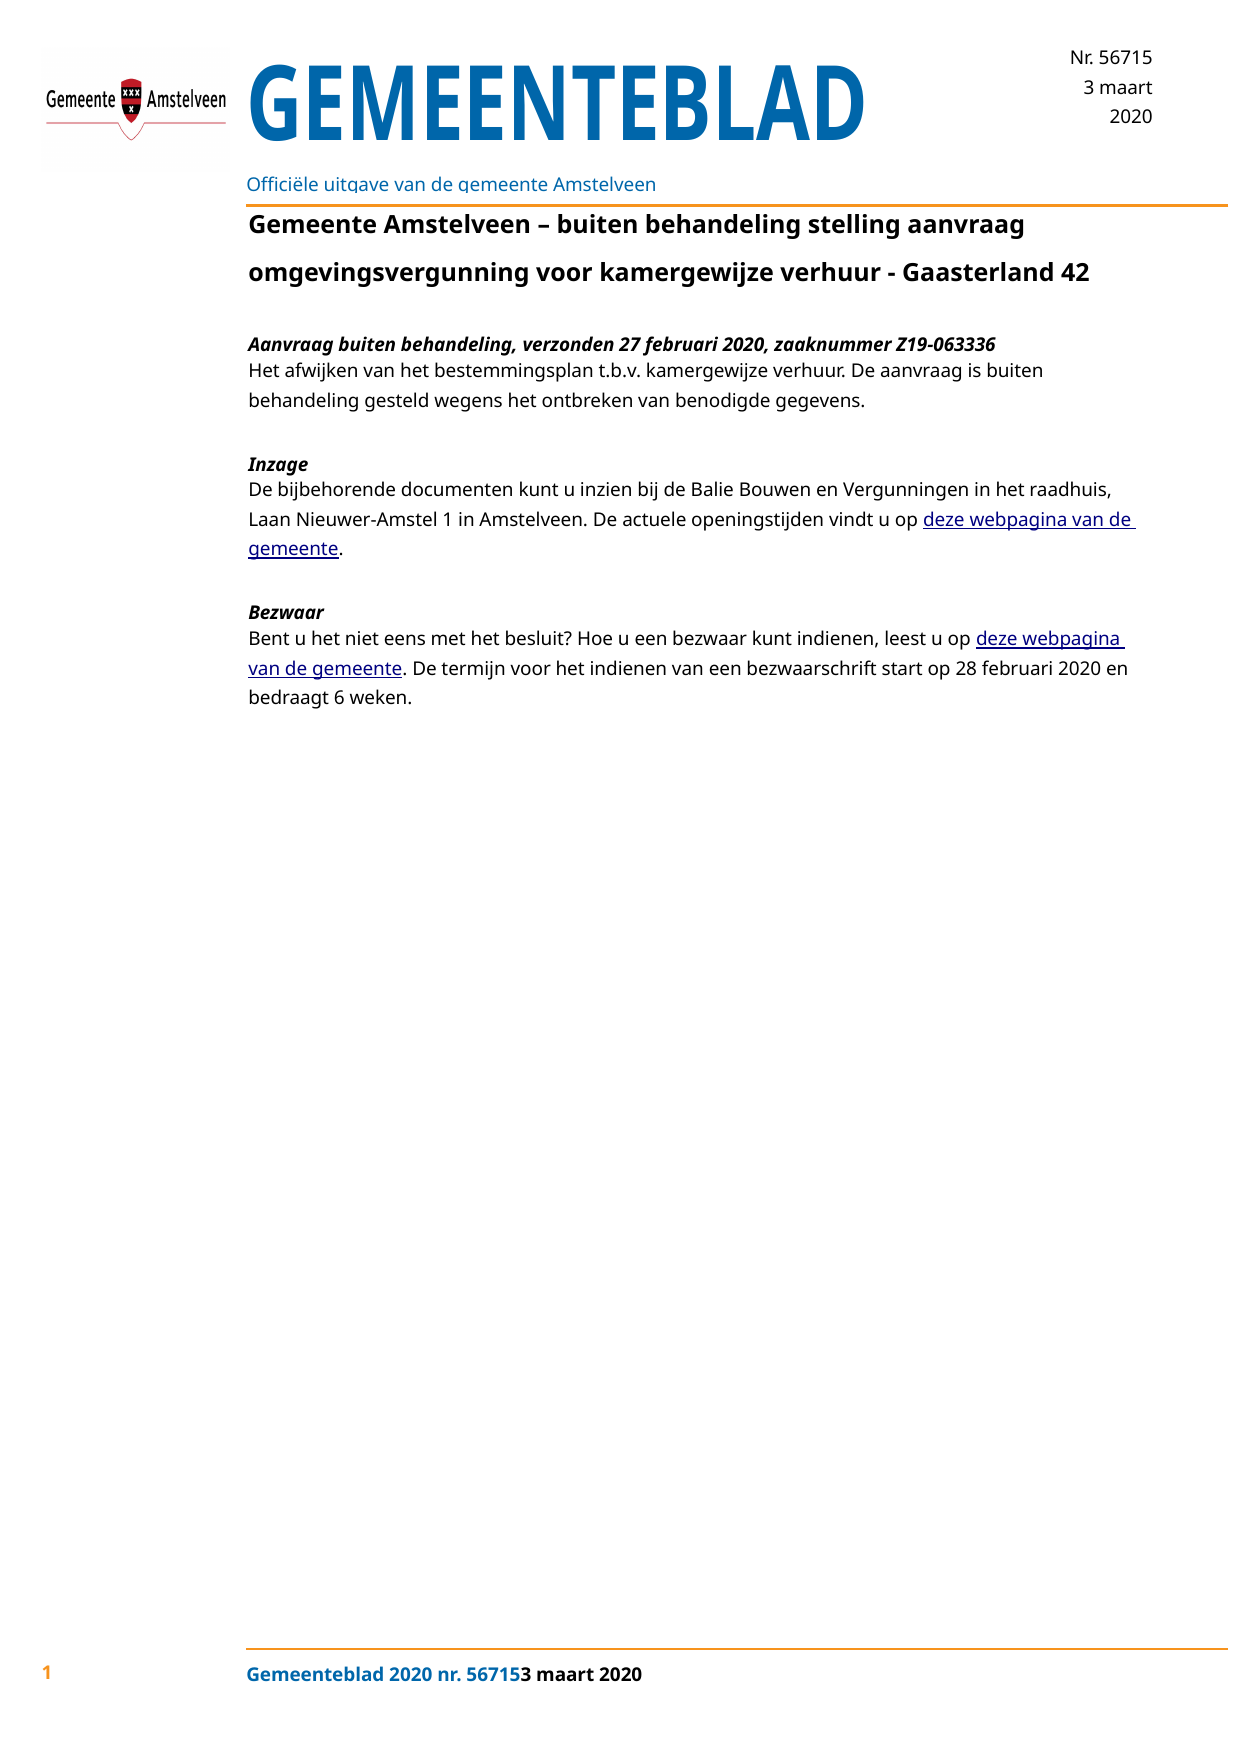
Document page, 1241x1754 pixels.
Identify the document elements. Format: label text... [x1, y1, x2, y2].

text Bezwaar [248, 599, 1152, 625]
text Inzage [248, 451, 1152, 476]
picture [41, 47, 231, 172]
text Bent u het niet eens met het besluit? Hoe u een bezwaar kunt indienen, leest u op deze webpagina van de gemeente. De termijn voor het indienen van een bezwaarschrift start op 28 februari 2020 en bedraagt 6 weken. [248, 625, 1152, 710]
text Aanvraag buiten behandeling, verzonden 27 februari 2020, zaaknummer Z19-063336 [248, 331, 1152, 357]
text Het afwijken van het bestemmingsplan t.b.v. kamergewijze verhuur. De aanvraag is buiten behandeling gesteld wegens het ontbreken van benodigde gegevens. [248, 357, 1152, 412]
text Gemeente Amstelveen – buiten behandeling stelling aanvraag omgevingsvergunning voor kamergewijze verhuur - Gaasterland 42 [248, 207, 1152, 288]
text De bijbehorende documenten kunt u inzien bij de Balie Bouwen en Vergunningen in het raadhuis, Laan Nieuwer-Amstel 1 in Amstelveen. De actuele openingstijden vindt u op deze webpagina van de gemeente. [248, 476, 1152, 561]
